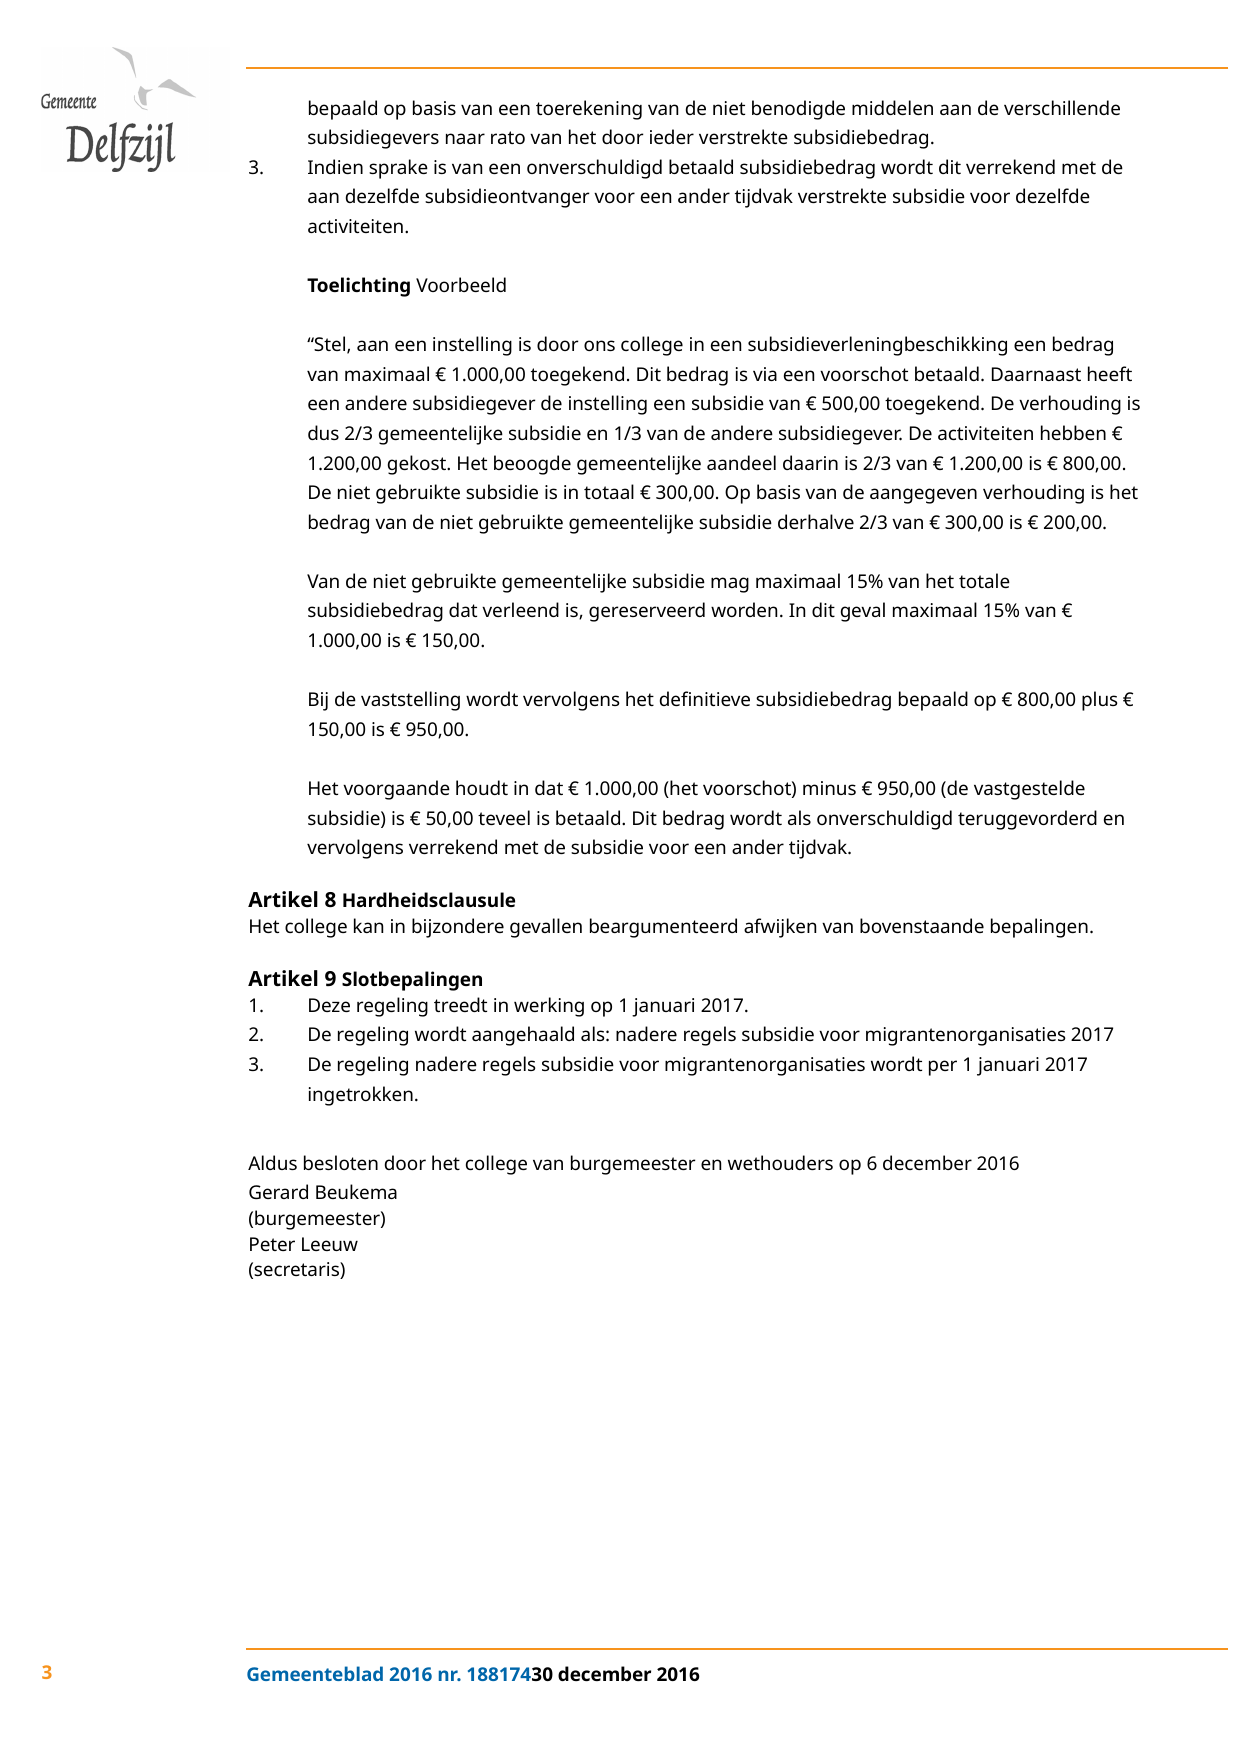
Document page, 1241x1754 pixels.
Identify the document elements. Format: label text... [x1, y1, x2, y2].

text Artikel 9 Slotbepalingen [248, 964, 1152, 992]
list Indien sprake is van een onverschuldigd betaald subsidiebedrag wordt dit verrekend met de aan dezelfde subsidieontvanger voor een ander tijdvak verstrekte subsidie voor dezelfde activiteiten. [248, 154, 1152, 239]
list bepaald op basis van een toerekening van de niet benodigde middelen aan de verschillende subsidiegevers naar rato van het door ieder verstrekte subsidiebedrag. [248, 95, 1152, 150]
list Deze regeling treedt in werking op 1 januari 2017. [248, 992, 1152, 1018]
list Toelichting Voorbeeld [248, 272, 1152, 298]
list De regeling wordt aangehaald als: nadere regels subsidie voor migrantenorganisaties 2017 [248, 1022, 1152, 1047]
list Het voorgaande houdt in dat € 1.000,00 (het voorschot) minus € 950,00 (de vastgestelde subsidie) is € 50,00 teveel is betaald. Dit bedrag wordt als onverschuldigd teruggevorderd en vervolgens verrekend met de subsidie voor een ander tijdvak. [248, 775, 1152, 860]
list “Stel, aan een instelling is door ons college in een subsidieverleningbeschikking een bedrag van maximaal € 1.000,00 toegekend. Dit bedrag is via een voorschot betaald. Daarnaast heeft een andere subsidiegever de instelling een subsidie van € 500,00 toegekend. De verhouding is dus 2/3 gemeentelijke subsidie en 1/3 van de andere subsidiegever. De activiteiten hebben € 1.200,00 gekost. Het beoogde gemeentelijke aandeel daarin is 2/3 van € 1.200,00 is € 800,00. De niet gebruikte subsidie is in totaal € 300,00. Op basis van de aangegeven verhouding is het bedrag van de niet gebruikte gemeentelijke subsidie derhalve 2/3 van € 300,00 is € 200,00. [248, 331, 1152, 535]
text Artikel 8 Hardheidsclausule [248, 885, 1152, 913]
list Van de niet gebruikte gemeentelijke subsidie mag maximaal 15% van het totale subsidiebedrag dat verleend is, gereserveerd worden. In dit geval maximaal 15% van € 1.000,00 is € 150,00. [248, 568, 1152, 653]
list Bij de vaststelling wordt vervolgens het definitieve subsidiebedrag bepaald op € 800,00 plus € 150,00 is € 950,00. [248, 686, 1152, 742]
text (burgemeester) [248, 1205, 1152, 1231]
text Aldus besloten door het college van burgemeester en wethouders op 6 december 2016 [248, 1150, 1152, 1175]
text (secretaris) [248, 1256, 1152, 1282]
picture [41, 47, 231, 172]
text Gerard Beukema [248, 1179, 1152, 1205]
list De regeling nadere regels subsidie voor migrantenorganisaties wordt per 1 januari 2017 ingetrokken. [248, 1051, 1152, 1107]
text Het college kan in bijzondere gevallen beargumenteerd afwijken van bovenstaande bepalingen. [248, 913, 1152, 939]
text Peter Leeuw [248, 1231, 1152, 1256]
